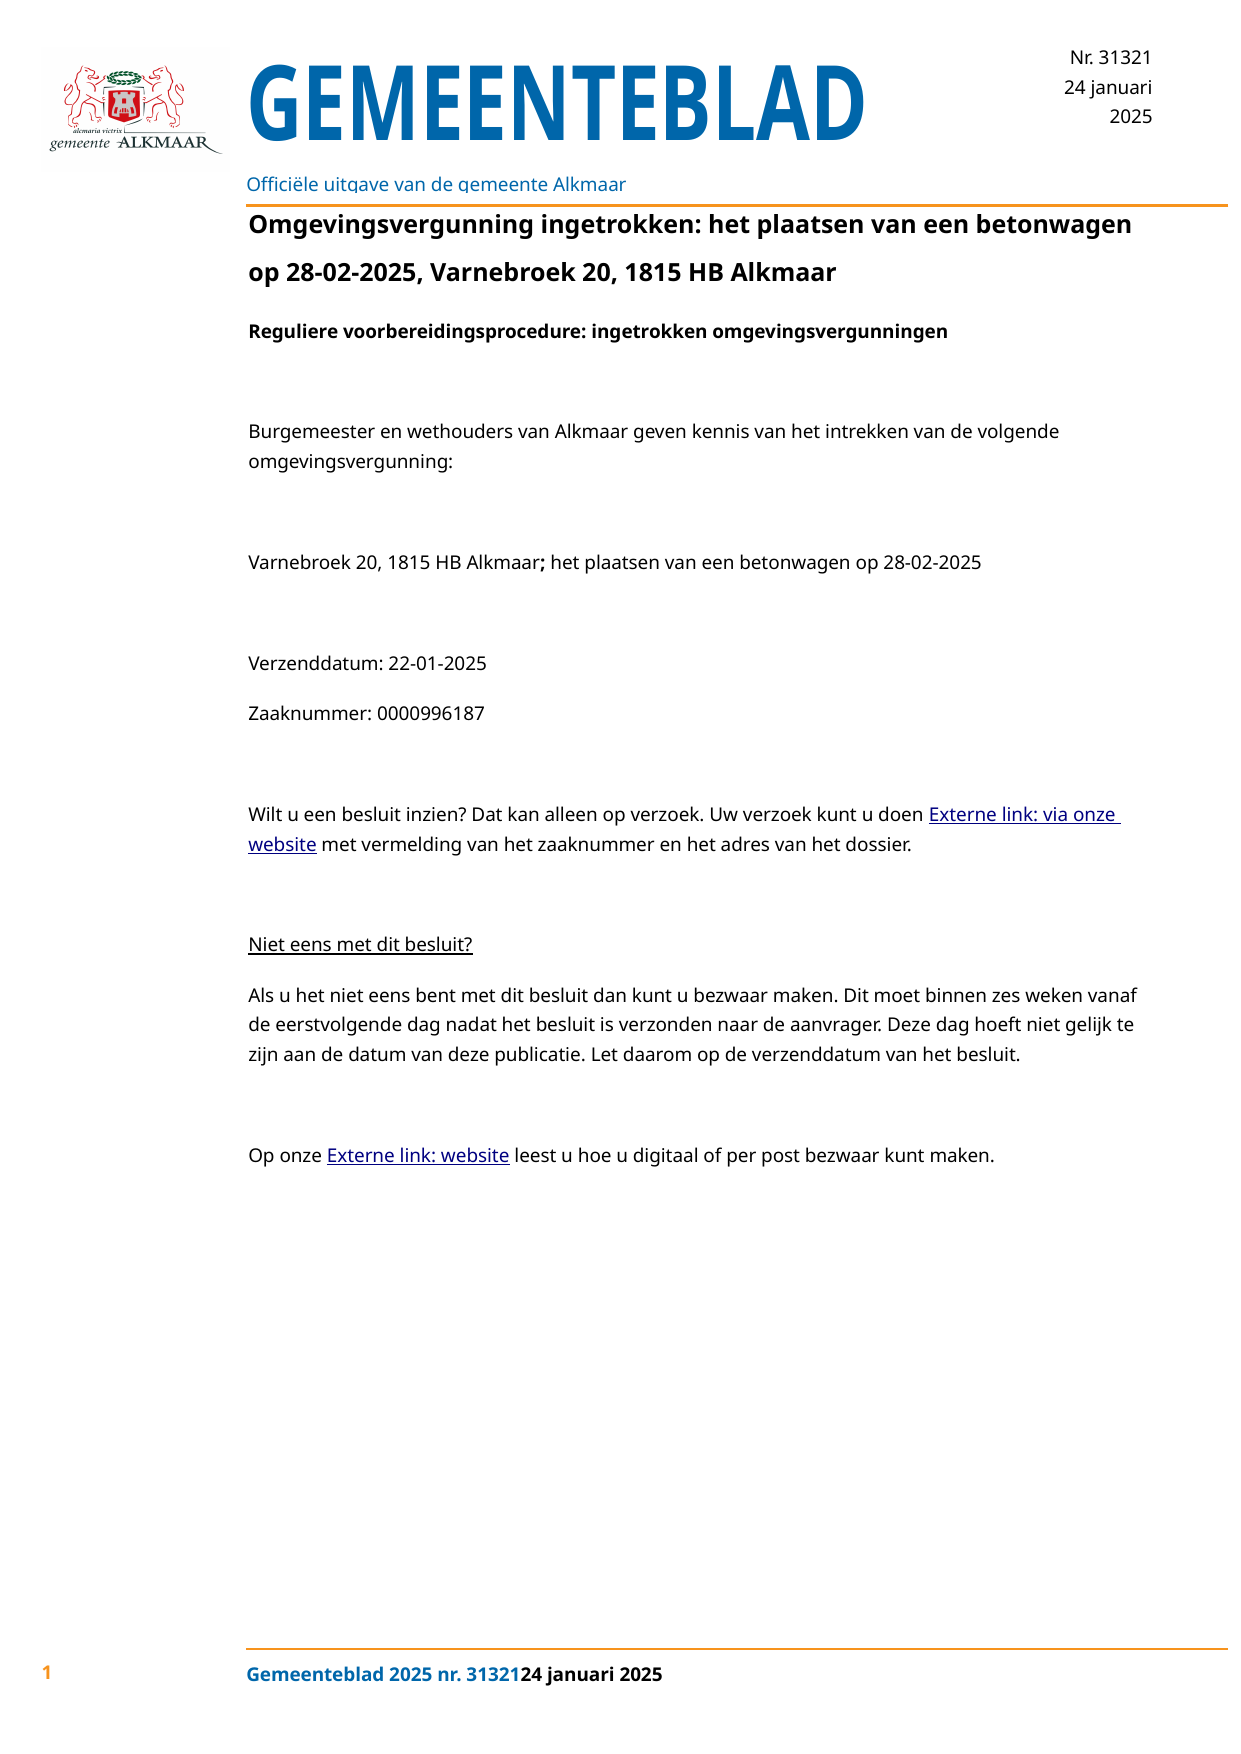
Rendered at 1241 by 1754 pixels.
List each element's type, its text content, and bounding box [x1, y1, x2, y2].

text Varnebroek 20, 1815 HB Alkmaar; het plaatsen van een betonwagen op 28-02-2025 [248, 549, 1152, 575]
text Zaaknummer: 0000996187 [248, 700, 1152, 726]
text Op onze Externe link: website leest u hoe u digitaal of per post bezwaar kunt maken. [248, 1142, 1152, 1168]
text Burgemeester en wethouders van Alkmaar geven kennis van het intrekken van de volgende omgevingsvergunning: [248, 419, 1152, 474]
text Niet eens met dit besluit? [248, 932, 1152, 957]
text Wilt u een besluit inzien? Dat kan alleen op verzoek. Uw verzoek kunt u doen Externe link: via onze website met vermelding van het zaaknummer en het adres van het dossier. [248, 801, 1152, 857]
text Als u het niet eens bent met dit besluit dan kunt u bezwaar maken. Dit moet binnen zes weken vanaf de eerstvolgende dag nadat het besluit is verzonden naar de aanvrager. Deze dag hoeft niet gelijk te zijn aan de datum van deze publicatie. Let daarom op de verzenddatum van het besluit. [248, 982, 1152, 1067]
text Omgevingsvergunning ingetrokken: het plaatsen van een betonwagen op 28-02-2025, Varnebroek 20, 1815 HB Alkmaar [248, 207, 1152, 288]
text Verzenddatum: 22-01-2025 [248, 650, 1152, 676]
picture [41, 47, 231, 172]
text Reguliere voorbereidingsprocedure: ingetrokken omgevingsvergunningen [248, 318, 1152, 344]
